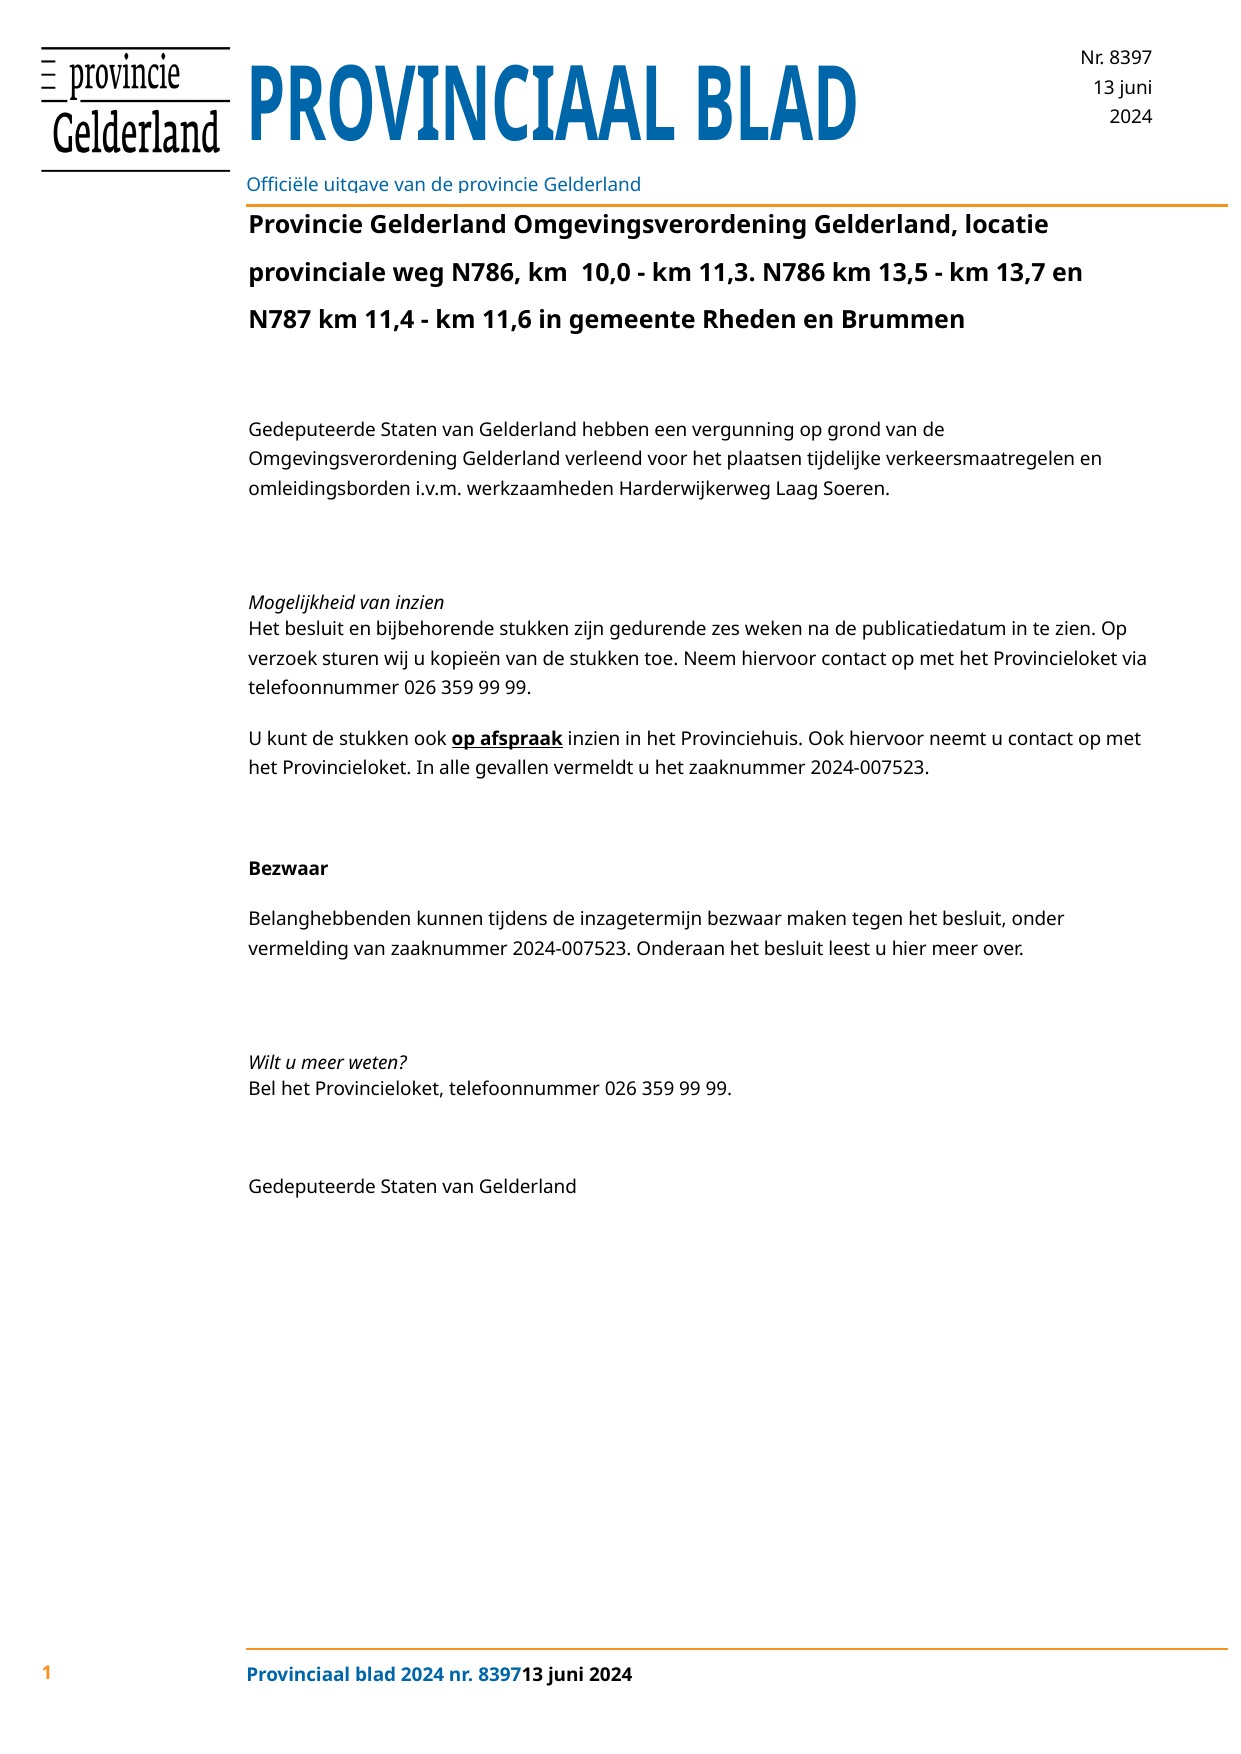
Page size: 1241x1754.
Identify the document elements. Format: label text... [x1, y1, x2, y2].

text Wilt u meer weten? [248, 1049, 1152, 1075]
text Gedeputeerde Staten van Gelderland hebben een vergunning op grond van de Omgevingsverordening Gelderland verleend voor het plaatsen tijdelijke verkeersmaatregelen en omleidingsborden i.v.m. werkzaamheden Harderwijkerweg Laag Soeren. [248, 416, 1152, 501]
text Provincie Gelderland Omgevingsverordening Gelderland, locatie provinciale weg N786, km 10,0 - km 11,3. N786 km 13,5 - km 13,7 en N787 km 11,4 - km 11,6 in gemeente Rheden en Brummen [248, 207, 1152, 336]
text Bel het Provincieloket, telefoonnummer 026 359 99 99. [248, 1075, 1152, 1101]
text Belanghebbenden kunnen tijdens de inzagetermijn bezwaar maken tegen het besluit, onder vermelding van zaaknummer 2024-007523. Onderaan het besluit leest u hier meer over. [248, 906, 1152, 961]
text U kunt de stukken ook op afspraak inzien in het Provinciehuis. Ook hiervoor neemt u contact op met het Provincieloket. In alle gevallen vermeldt u het zaaknummer 2024-007523. [248, 725, 1152, 780]
text Mogelijkheid van inzien [248, 589, 1152, 615]
picture [41, 47, 231, 172]
text Bezwaar [248, 855, 1152, 881]
text Gedeputeerde Staten van Gelderland [248, 1173, 1152, 1199]
text Het besluit en bijbehorende stukken zijn gedurende zes weken na de publicatiedatum in te zien. Op verzoek sturen wij u kopieën van de stukken toe. Neem hiervoor contact op met het Provincieloket via telefoonnummer 026 359 99 99. [248, 615, 1152, 700]
